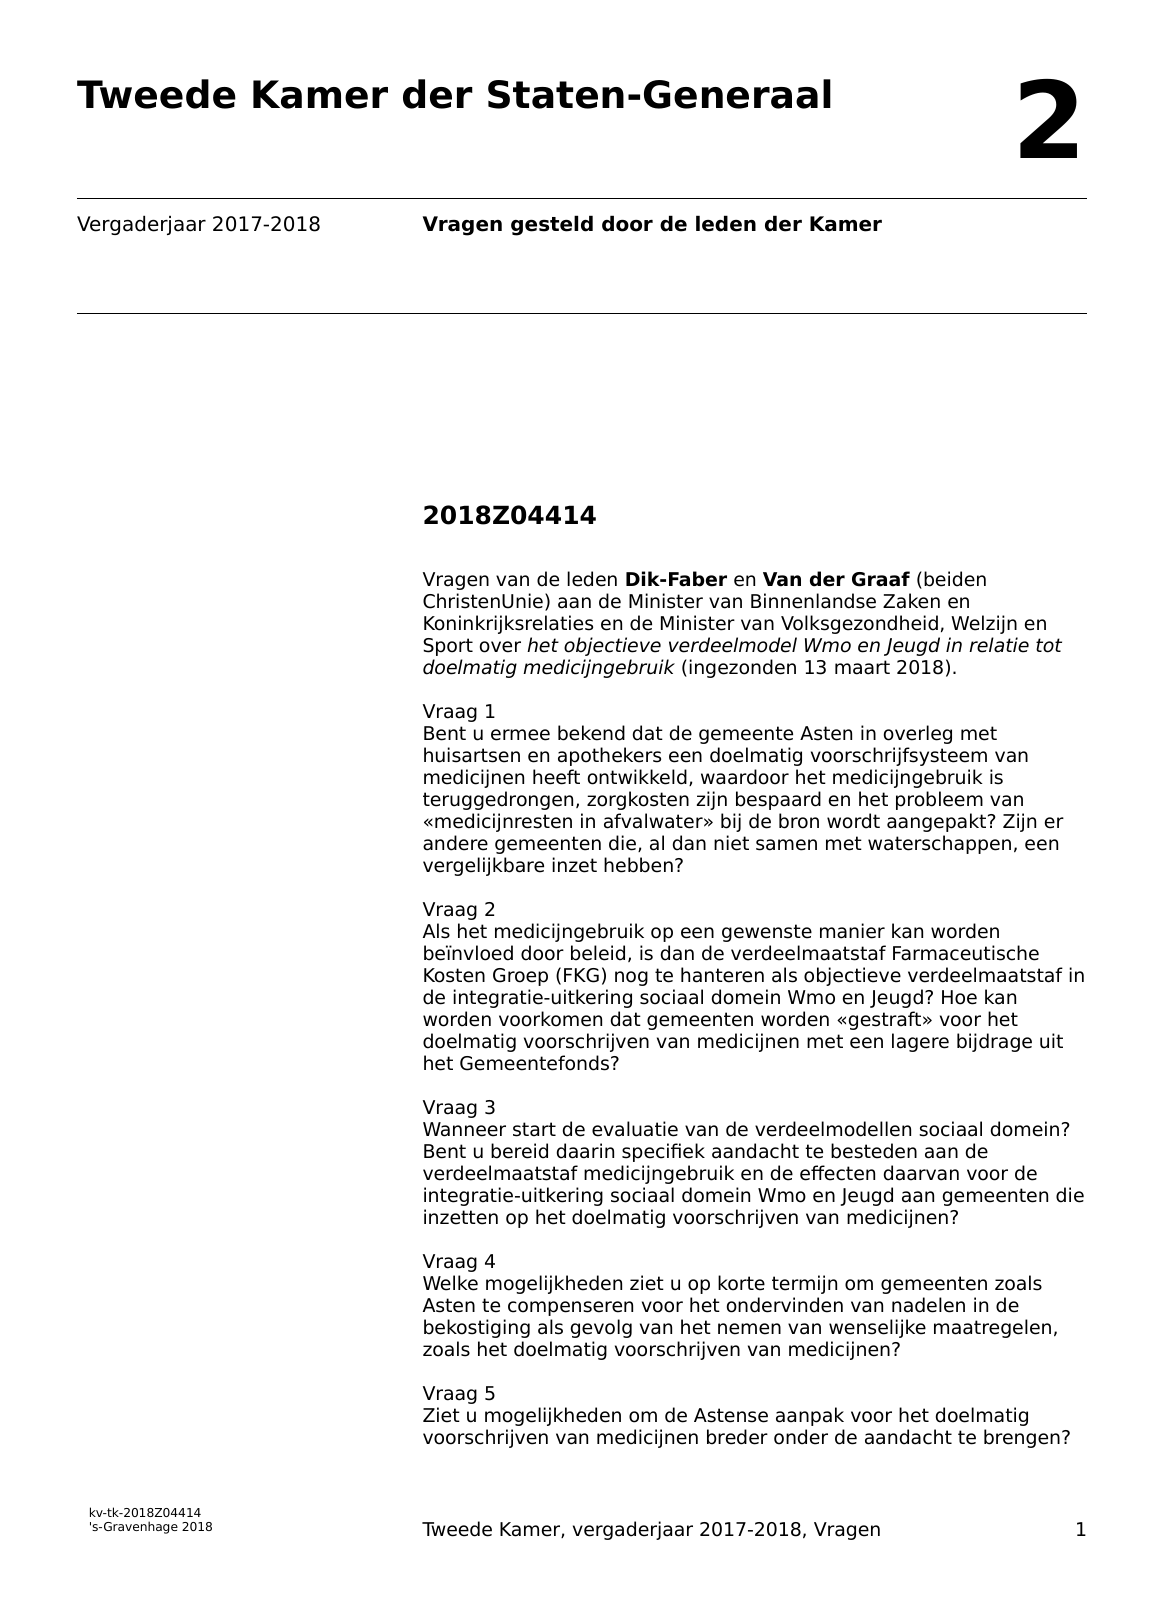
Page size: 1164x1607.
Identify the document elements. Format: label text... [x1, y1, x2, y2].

text Bent u ermee bekend dat de gemeente Asten in overleg met huisartsen en apothekers een doelmatig voorschrijfsysteem van medicijnen heeft ontwikkeld, waardoor het medicijngebruik is teruggedrongen, zorgkosten zijn bespaard en het probleem van «medicijnresten in afvalwater» bij de bron wordt aangepakt? Zijn er andere gemeenten die, al dan niet samen met waterschappen, een vergelijkbare inzet hebben? [422, 723, 1087, 877]
text Vraag 5 [422, 1383, 1087, 1405]
text Wanneer start de evaluatie van de verdeelmodellen sociaal domein? Bent u bereid daarin specifiek aandacht te besteden aan de verdeelmaatstaf medicijngebruik en de effecten daarvan voor de integratie-uitkering sociaal domein Wmo en Jeugd aan gemeenten die inzetten op het doelmatig voorschrijven van medicijnen? [422, 1119, 1087, 1229]
text Vraag 4 [422, 1251, 1087, 1273]
text Ziet u mogelijkheden om de Astense aanpak voor het doelmatig voorschrijven van medicijnen breder onder de aandacht te brengen? [422, 1405, 1087, 1449]
table_header 2 [886, 59, 1087, 198]
text 's-Gravenhage 2018 [88, 1520, 323, 1534]
text Vraag 1 [422, 701, 1087, 723]
text Vragen van de leden Dik-Faber en Van der Graaf (beiden ChristenUnie) aan de Minister van Binnenlandse Zaken en Koninkrijksrelaties en de Minister van Volksgezondheid, Welzijn en Sport over het objectieve verdeelmodel Wmo en Jeugd in relatie tot doelmatig medicijngebruik (ingezonden 13 maart 2018). [422, 569, 1087, 679]
text Als het medicijngebruik op een gewenste manier kan worden beïnvloed door beleid, is dan de verdeelmaatstaf Farmaceutische Kosten Groep (FKG) nog te hanteren als objectieve verdeelmaatstaf in de integratie-uitkering sociaal domein Wmo en Jeugd? Hoe kan worden voorkomen dat gemeenten worden «gestraft» voor het doelmatig voorschrijven van medicijnen met een lagere bijdrage uit het Gemeentefonds? [422, 921, 1087, 1075]
text Vraag 2 [422, 899, 1087, 921]
text kv-tk-2018Z04414 [88, 1506, 323, 1520]
table_cell Vergaderjaar 2017-2018 [77, 199, 422, 313]
text 2018Z04414 [422, 501, 1087, 531]
text Welke mogelijkheden ziet u op korte termijn om gemeenten zoals Asten te compenseren voor het ondervinden van nadelen in de bekostiging als gevolg van het nemen van wenselijke maatregelen, zoals het doelmatig voorschrijven van medicijnen? [422, 1273, 1087, 1361]
text Vraag 3 [422, 1097, 1087, 1119]
table_cell Vragen gesteld door de leden der Kamer [422, 199, 1087, 313]
table_header Tweede Kamer der Staten-Generaal [77, 59, 886, 198]
